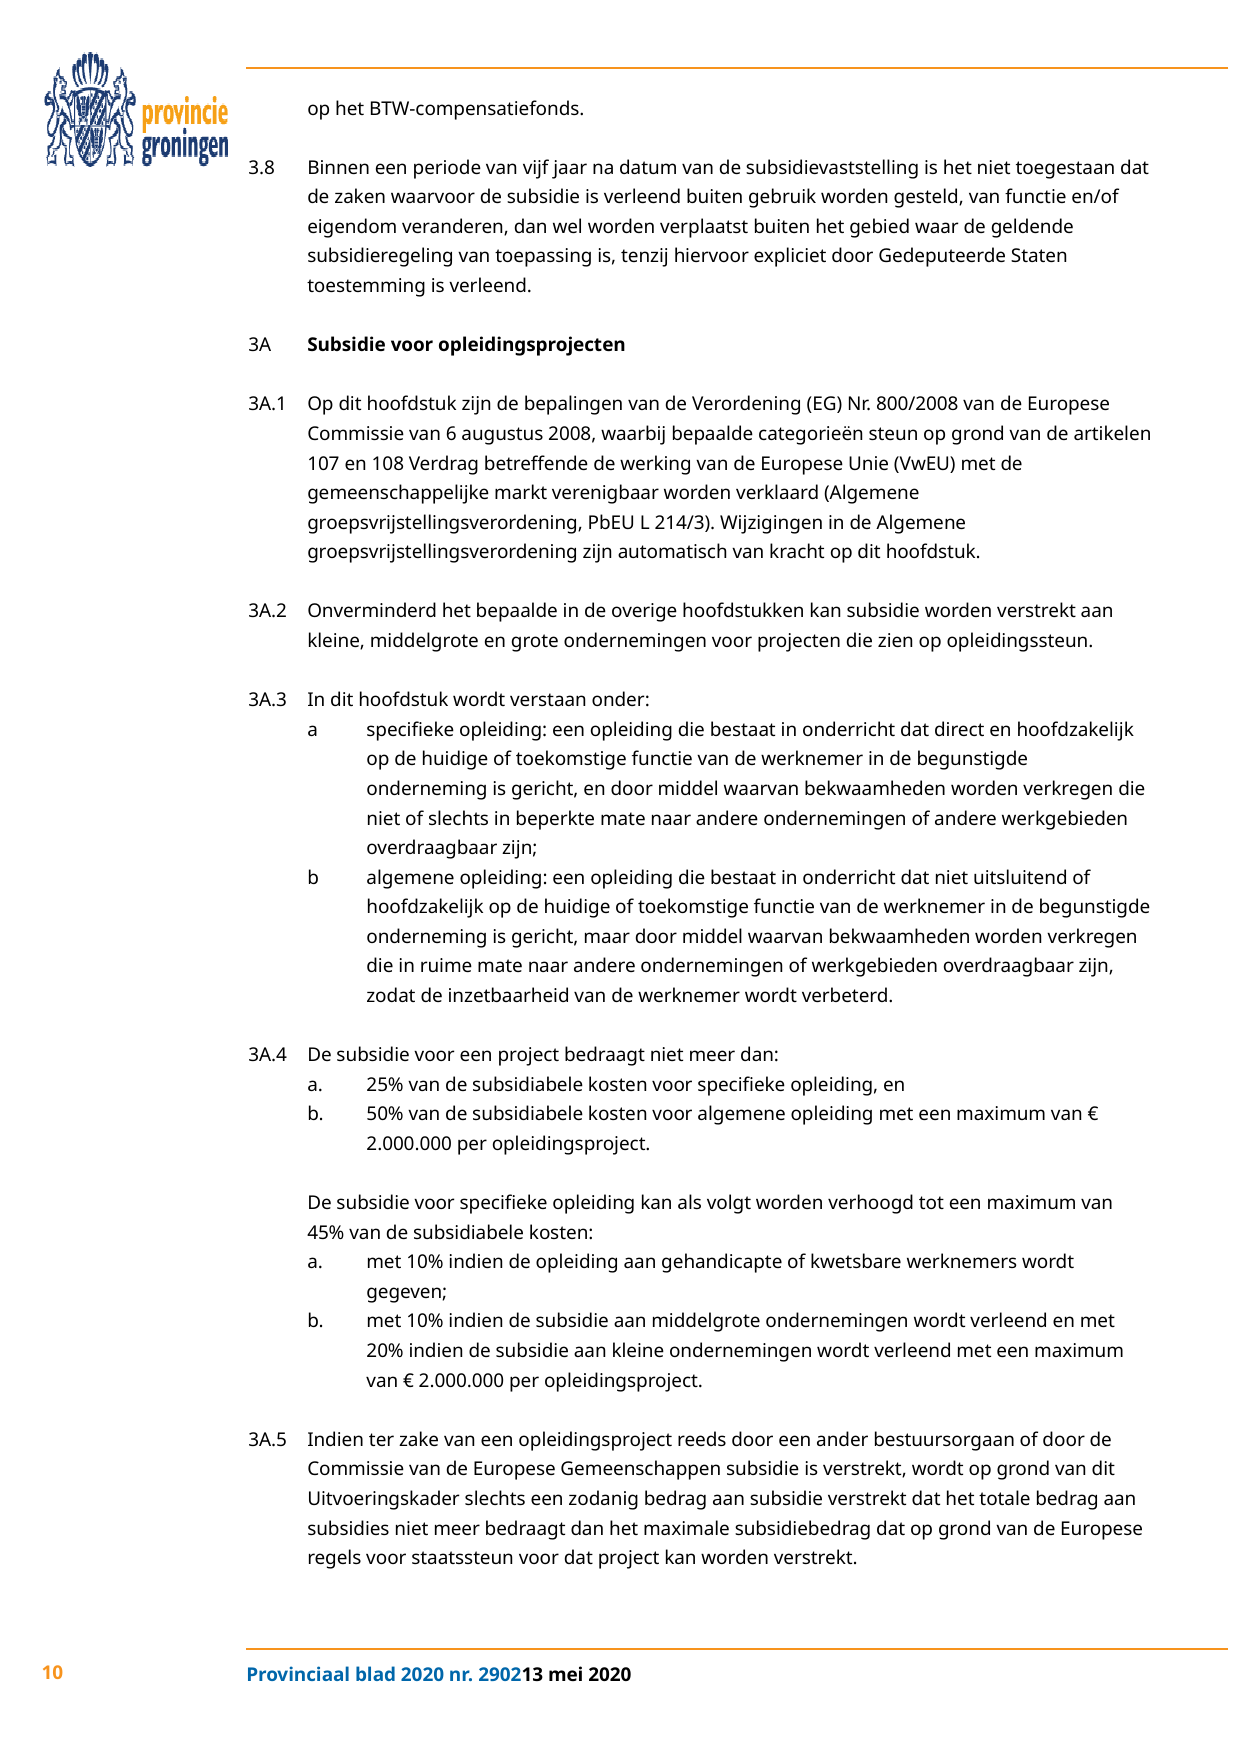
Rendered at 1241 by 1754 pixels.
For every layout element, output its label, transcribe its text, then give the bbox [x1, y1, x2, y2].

list Subsidie voor opleidingsprojecten [248, 331, 1152, 357]
list met 10% indien de subsidie aan middelgrote ondernemingen wordt verleend en met 20% indien de subsidie aan kleine ondernemingen wordt verleend met een maximum van € 2.000.000 per opleidingsproject. [307, 1308, 1152, 1393]
list 50% van de subsidiabele kosten voor algemene opleiding met een maximum van € 2.000.000 per opleidingsproject. [307, 1101, 1152, 1156]
list Onverminderd het bepaalde in de overige hoofdstukken kan subsidie worden verstrekt aan kleine, middelgrote en grote ondernemingen voor projecten die zien op opleidingssteun. [248, 598, 1152, 653]
list De subsidie voor specifieke opleiding kan als volgt worden verhoogd tot een maximum van 45% van de subsidiabele kosten: [248, 1189, 1152, 1245]
list In dit hoofdstuk wordt verstaan onder: [248, 686, 1152, 712]
list algemene opleiding: een opleiding die bestaat in onderricht dat niet uitsluitend of hoofdzakelijk op de huidige of toekomstige functie van de werknemer in de begunstigde onderneming is gericht, maar door middel waarvan bekwaamheden worden verkregen die in ruime mate naar andere ondernemingen of werkgebieden overdraagbaar zijn, zodat de inzetbaarheid van de werknemer wordt verbeterd. [307, 864, 1152, 1008]
list Op dit hoofdstuk zijn de bepalingen van de Verordening (EG) Nr. 800/2008 van de Europese Commissie van 6 augustus 2008, waarbij bepaalde categorieën steun op grond van de artikelen 107 en 108 Verdrag betreffende de werking van de Europese Unie (VwEU) met de gemeenschappelijke markt verenigbaar worden verklaard (Algemene groepsvrijstellingsverordening, PbEU L 214/3). Wijzigingen in de Algemene groepsvrijstellingsverordening zijn automatisch van kracht op dit hoofdstuk. [248, 391, 1152, 564]
picture [41, 47, 231, 172]
list 25% van de subsidiabele kosten voor specifieke opleiding, en [307, 1071, 1152, 1097]
list op het BTW-compensatiefonds. [248, 95, 1152, 121]
list Indien ter zake van een opleidingsproject reeds door een ander bestuursorgaan of door de Commissie van de Europese Gemeenschappen subsidie is verstrekt, wordt op grond van dit Uitvoeringskader slechts een zodanig bedrag aan subsidie verstrekt dat het totale bedrag aan subsidies niet meer bedraagt dan het maximale subsidiebedrag dat op grond van de Europese regels voor staatssteun voor dat project kan worden verstrekt. [248, 1426, 1152, 1570]
list Binnen een periode van vijf jaar na datum van de subsidievaststelling is het niet toegestaan dat de zaken waarvoor de subsidie is verleend buiten gebruik worden gesteld, van functie en/of eigendom veranderen, dan wel worden verplaatst buiten het gebied waar de geldende subsidieregeling van toepassing is, tenzij hiervoor expliciet door Gedeputeerde Staten toestemming is verleend. [248, 154, 1152, 298]
list De subsidie voor een project bedraagt niet meer dan: [248, 1041, 1152, 1067]
list met 10% indien de opleiding aan gehandicapte of kwetsbare werknemers wordt gegeven; [307, 1248, 1152, 1304]
list specifieke opleiding: een opleiding die bestaat in onderricht dat direct en hoofdzakelijk op de huidige of toekomstige functie van de werknemer in de begunstigde onderneming is gericht, en door middel waarvan bekwaamheden worden verkregen die niet of slechts in beperkte mate naar andere ondernemingen of andere werkgebieden overdraagbaar zijn; [307, 716, 1152, 860]
